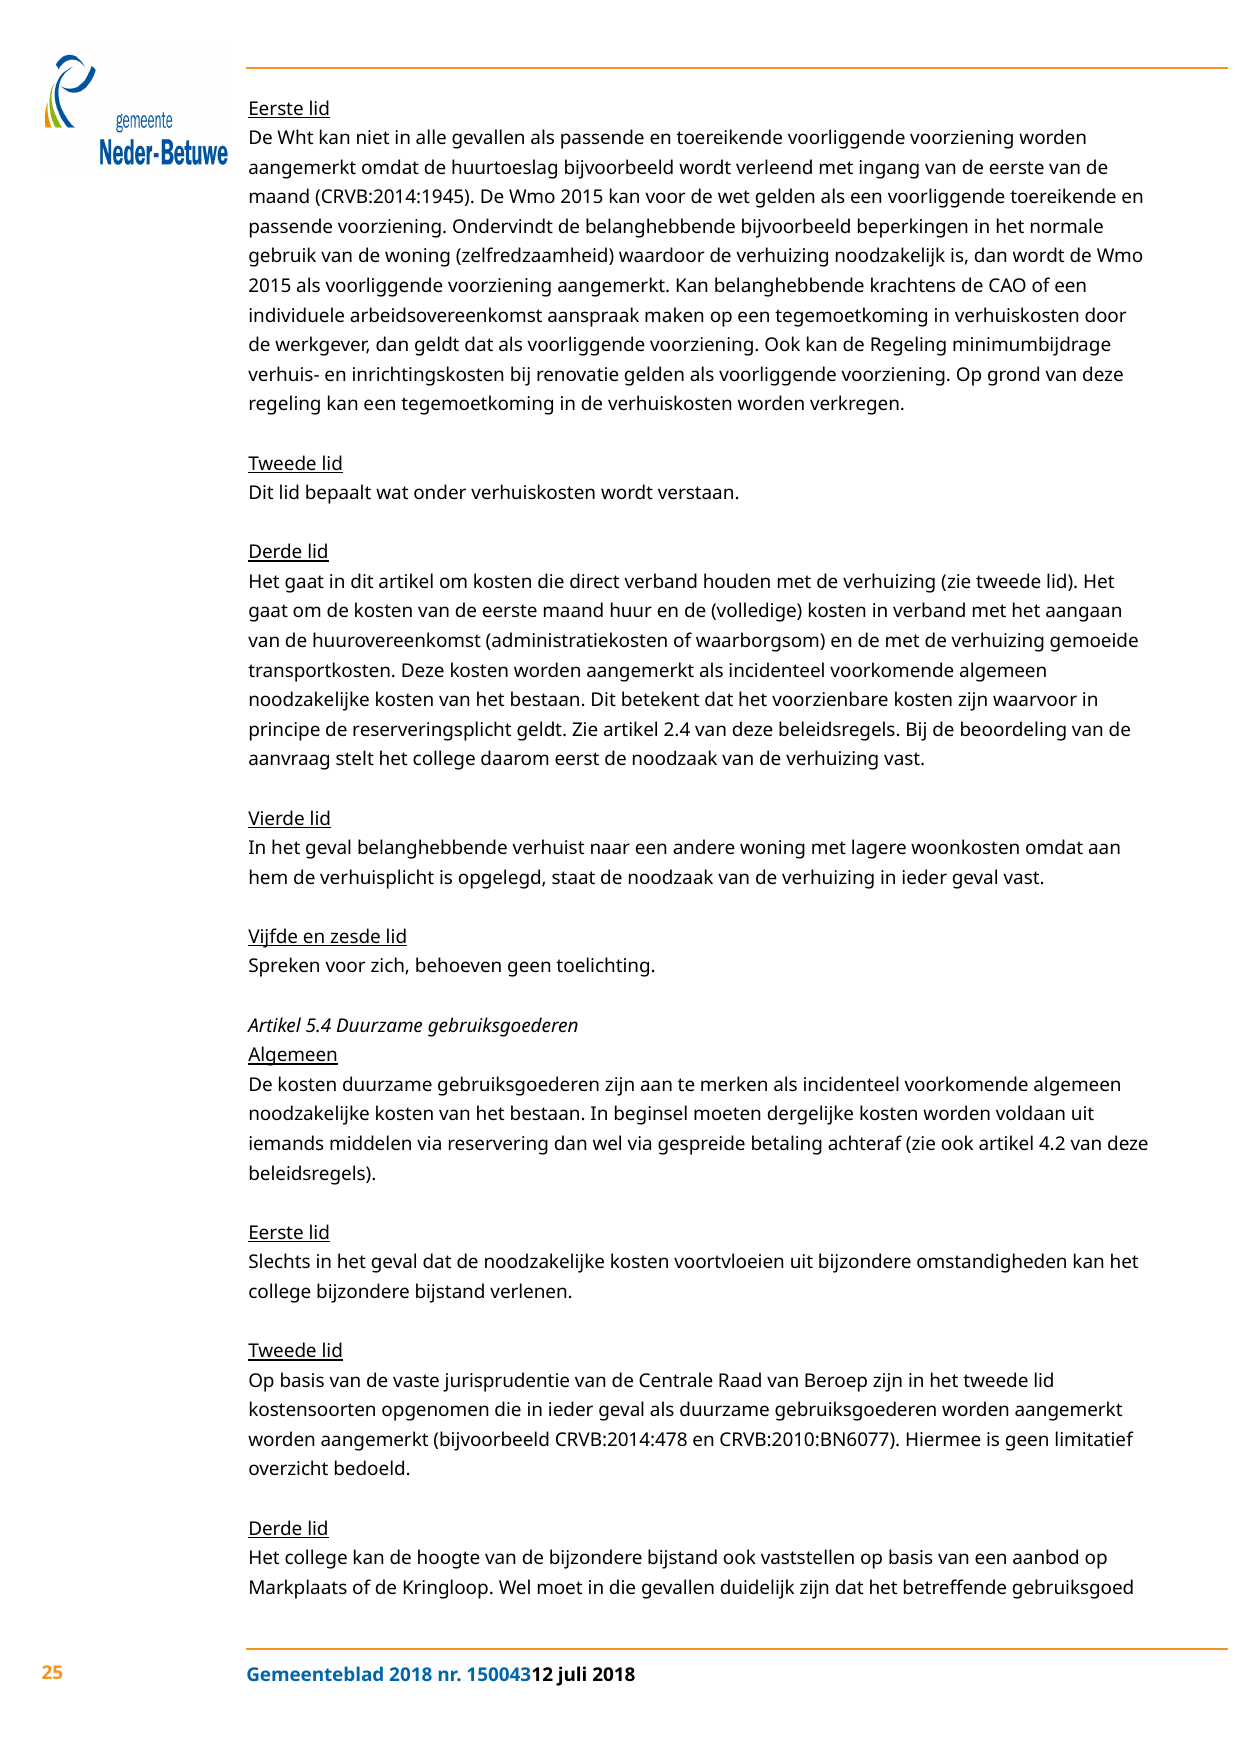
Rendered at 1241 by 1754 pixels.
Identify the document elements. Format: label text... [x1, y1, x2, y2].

text Eerste lid [248, 95, 1152, 121]
text Tweede lid [248, 1337, 1152, 1363]
text Derde lid [248, 1515, 1152, 1541]
text Vijfde en zesde lid [248, 923, 1152, 949]
picture [41, 47, 231, 172]
text Algemeen [248, 1041, 1152, 1067]
text Artikel 5.4 Duurzame gebruiksgoederen [248, 1012, 1152, 1038]
text Dit lid bepaalt wat onder verhuiskosten wordt verstaan. [248, 479, 1152, 505]
text Slechts in het geval dat de noodzakelijke kosten voortvloeien uit bijzondere omstandigheden kan het college bijzondere bijstand verlenen. [248, 1248, 1152, 1304]
text Spreken voor zich, behoeven geen toelichting. [248, 953, 1152, 978]
text Derde lid [248, 538, 1152, 564]
text Tweede lid [248, 450, 1152, 476]
text In het geval belanghebbende verhuist naar een andere woning met lagere woonkosten omdat aan hem de verhuisplicht is opgelegd, staat de noodzaak van de verhuizing in ieder geval vast. [248, 834, 1152, 890]
text Op basis van de vaste jurisprudentie van de Centrale Raad van Beroep zijn in het tweede lid kostensoorten opgenomen die in ieder geval als duurzame gebruiksgoederen worden aangemerkt worden aangemerkt (bijvoorbeeld CRVB:2014:478 en CRVB:2010:BN6077). Hiermee is geen limitatief overzicht bedoeld. [248, 1367, 1152, 1481]
text Het gaat in dit artikel om kosten die direct verband houden met de verhuizing (zie tweede lid). Het gaat om de kosten van de eerste maand huur en de (volledige) kosten in verband met het aangaan van de huurovereenkomst (administratiekosten of waarborgsom) en de met de verhuizing gemoeide transportkosten. Deze kosten worden aangemerkt als incidenteel voorkomende algemeen noodzakelijke kosten van het bestaan. Dit betekent dat het voorzienbare kosten zijn waarvoor in principe de reserveringsplicht geldt. Zie artikel 2.4 van deze beleidsregels. Bij de beoordeling van de aanvraag stelt het college daarom eerst de noodzaak van de verhuizing vast. [248, 568, 1152, 771]
text Eerste lid [248, 1219, 1152, 1245]
text De Wht kan niet in alle gevallen als passende en toereikende voorliggende voorziening worden aangemerkt omdat de huurtoeslag bijvoorbeeld wordt verleend met ingang van de eerste van de maand (CRVB:2014:1945). De Wmo 2015 kan voor de wet gelden als een voorliggende toereikende en passende voorziening. Ondervindt de belanghebbende bijvoorbeeld beperkingen in het normale gebruik van de woning (zelfredzaamheid) waardoor de verhuizing noodzakelijk is, dan wordt de Wmo 2015 als voorliggende voorziening aangemerkt. Kan belanghebbende krachtens de CAO of een individuele arbeidsovereenkomst aanspraak maken op een tegemoetkoming in verhuiskosten door de werkgever, dan geldt dat als voorliggende voorziening. Ook kan de Regeling minimumbijdrage verhuis- en inrichtingskosten bij renovatie gelden als voorliggende voorziening. Op grond van deze regeling kan een tegemoetkoming in de verhuiskosten worden verkregen. [248, 124, 1152, 416]
text De kosten duurzame gebruiksgoederen zijn aan te merken als incidenteel voorkomende algemeen noodzakelijke kosten van het bestaan. In beginsel moeten dergelijke kosten worden voldaan uit iemands middelen via reservering dan wel via gespreide betaling achteraf (zie ook artikel 4.2 van deze beleidsregels). [248, 1071, 1152, 1186]
text Het college kan de hoogte van de bijzondere bijstand ook vaststellen op basis van een aanbod op Markplaats of de Kringloop. Wel moet in die gevallen duidelijk zijn dat het betreffende gebruiksgoed [248, 1544, 1152, 1600]
text Vierde lid [248, 805, 1152, 831]
